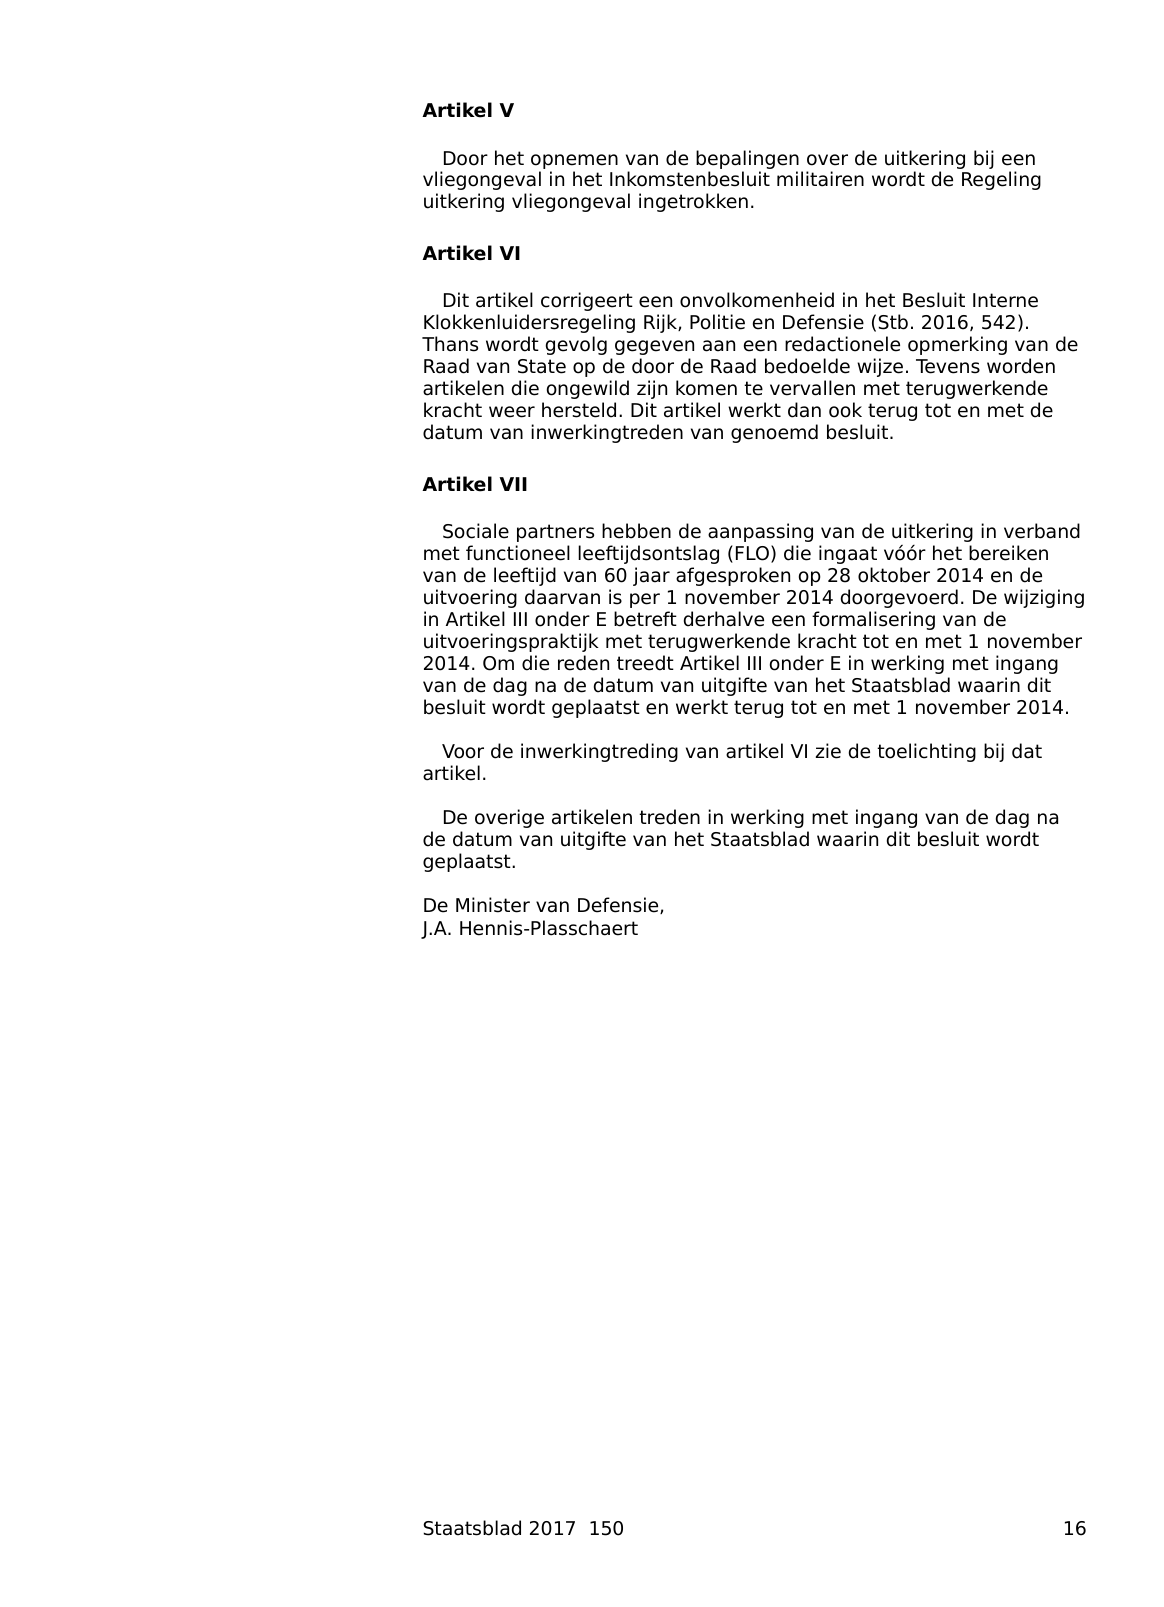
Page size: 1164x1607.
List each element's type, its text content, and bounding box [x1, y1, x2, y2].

text Sociale partners hebben de aanpassing van de uitkering in verband met functioneel leeftijdsontslag (FLO) die ingaat vóór het bereiken van de leeftijd van 60 jaar afgesproken op 28 oktober 2014 en de uitvoering daarvan is per 1 november 2014 doorgevoerd. De wijziging in Artikel III onder E betreft derhalve een formalisering van de uitvoeringspraktijk met terugwerkende kracht tot en met 1 november 2014. Om die reden treedt Artikel III onder E in werking met ingang van de dag na de datum van uitgifte van het Staatsblad waarin dit besluit wordt geplaatst en werkt terug tot en met 1 november 2014. [422, 521, 1087, 719]
subtitle Artikel VI [422, 243, 1087, 265]
subtitle Artikel VII [422, 474, 1087, 496]
text Door het opnemen van de bepalingen over de uitkering bij een vliegongeval in het Inkomstenbesluit militairen wordt de Regeling uitkering vliegongeval ingetrokken. [422, 147, 1087, 213]
text Dit artikel corrigeert een onvolkomenheid in het Besluit Interne Klokkenluidersregeling Rijk, Politie en Defensie (Stb. 2016, 542). Thans wordt gevolg gegeven aan een redactionele opmerking van de Raad van State op de door de Raad bedoelde wijze. Tevens worden artikelen die ongewild zijn komen te vervallen met terugwerkende kracht weer hersteld. Dit artikel werkt dan ook terug tot en met de datum van inwerkingtreden van genoemd besluit. [422, 290, 1087, 444]
subtitle Artikel V [422, 100, 1087, 122]
text De Minister van Defensie, J.A. Hennis-Plasschaert [422, 895, 1087, 939]
text De overige artikelen treden in werking met ingang van de dag na de datum van uitgifte van het Staatsblad waarin dit besluit wordt geplaatst. [422, 807, 1087, 873]
text Voor de inwerkingtreding van artikel VI zie de toelichting bij dat artikel. [422, 741, 1087, 785]
